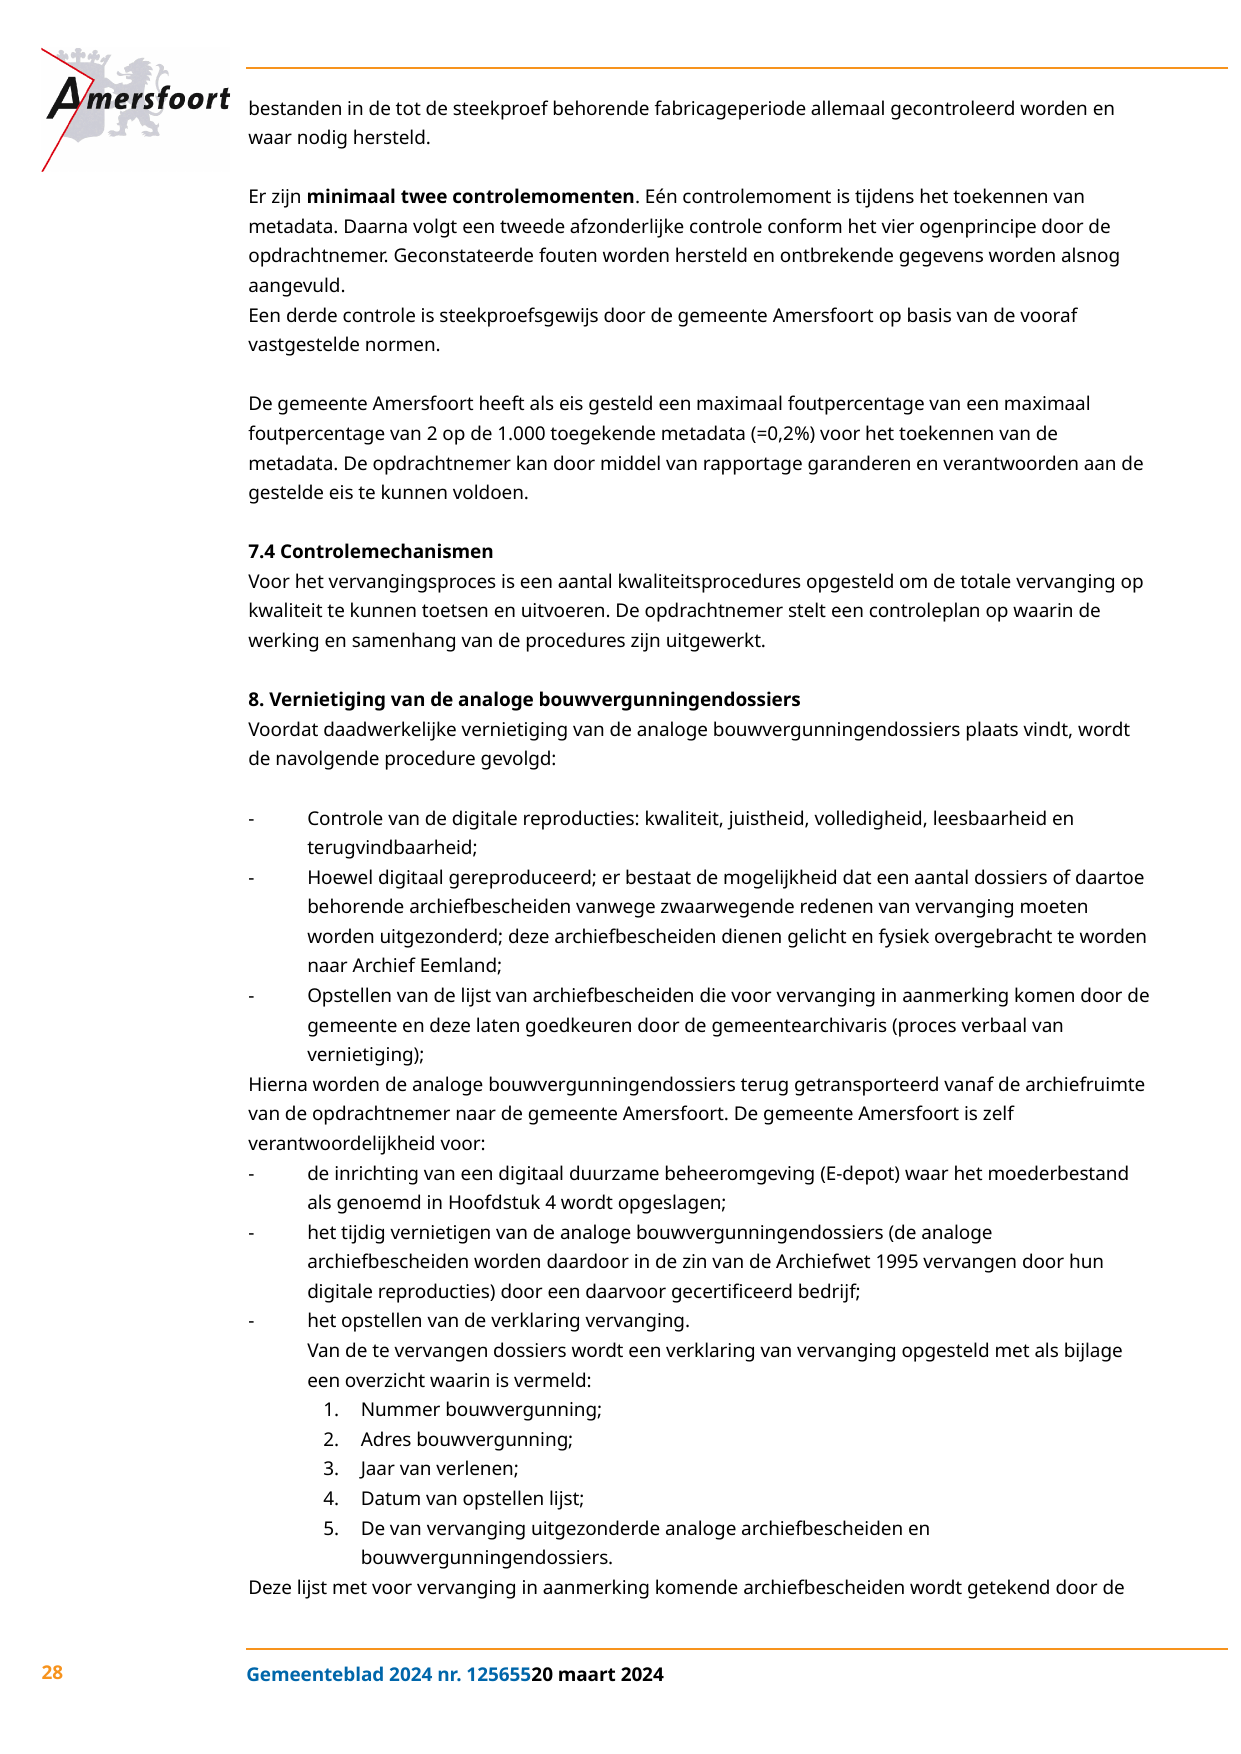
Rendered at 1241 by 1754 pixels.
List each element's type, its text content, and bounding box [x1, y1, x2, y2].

text 8. Vernietiging van de analoge bouwvergunningendossiers [248, 686, 1152, 712]
list de inrichting van een digitaal duurzame beheeromgeving (E-depot) waar het moederbestand als genoemd in Hoofdstuk 4 wordt opgeslagen; [248, 1160, 1152, 1215]
list Jaar van verlenen; [323, 1456, 1152, 1481]
text Hierna worden de analoge bouwvergunningendossiers terug getransporteerd vanaf de archiefruimte van de opdrachtnemer naar de gemeente Amersfoort. De gemeente Amersfoort is zelf verantwoordelijkheid voor: [248, 1071, 1152, 1156]
picture [41, 47, 231, 172]
text Een derde controle is steekproefsgewijs door de gemeente Amersfoort op basis van de vooraf vastgestelde normen. [248, 302, 1152, 357]
list Datum van opstellen lijst; [323, 1485, 1152, 1511]
list Controle van de digitale reproducties: kwaliteit, juistheid, volledigheid, leesbaarheid en terugvindbaarheid; [248, 805, 1152, 860]
text De gemeente Amersfoort heeft als eis gesteld een maximaal foutpercentage van een maximaal foutpercentage van 2 op de 1.000 toegekende metadata (=0,2%) voor het toekennen van de metadata. De opdrachtnemer kan door middel van rapportage garanderen en verantwoorden aan de gestelde eis te kunnen voldoen. [248, 391, 1152, 505]
list Hoewel digitaal gereproduceerd; er bestaat de mogelijkheid dat een aantal dossiers of daartoe behorende archiefbescheiden vanwege zwaarwegende redenen van vervanging moeten worden uitgezonderd; deze archiefbescheiden dienen gelicht en fysiek overgebracht te worden naar Archief Eemland; [248, 864, 1152, 978]
text 7.4 Controlemechanismen [248, 538, 1152, 564]
text Er zijn minimaal twee controlemomenten. Eén controlemoment is tijdens het toekennen van metadata. Daarna volgt een tweede afzonderlijke controle conform het vier ogenprincipe door de opdrachtnemer. Geconstateerde fouten worden hersteld en ontbrekende gegevens worden alsnog aangevuld. [248, 183, 1152, 298]
list Nummer bouwvergunning; [323, 1396, 1152, 1422]
text bestanden in de tot de steekproef behorende fabricageperiode allemaal gecontroleerd worden en waar nodig hersteld. [248, 95, 1152, 150]
list Opstellen van de lijst van archiefbescheiden die voor vervanging in aanmerking komen door de gemeente en deze laten goedkeuren door de gemeentearchivaris (proces verbaal van vernietiging); [248, 982, 1152, 1067]
list De van vervanging uitgezonderde analoge archiefbescheiden en bouwvergunningendossiers. [323, 1515, 1152, 1570]
list het opstellen van de verklaring vervanging. [248, 1308, 1152, 1333]
text Deze lijst met voor vervanging in aanmerking komende archiefbescheiden wordt getekend door de [248, 1574, 1152, 1600]
text Voor het vervangingsproces is een aantal kwaliteitsprocedures opgesteld om de totale vervanging op kwaliteit te kunnen toetsen en uitvoeren. De opdrachtnemer stelt een controleplan op waarin de werking en samenhang van de procedures zijn uitgewerkt. [248, 568, 1152, 653]
text Voordat daadwerkelijke vernietiging van de analoge bouwvergunningendossiers plaats vindt, wordt de navolgende procedure gevolgd: [248, 716, 1152, 771]
list Van de te vervangen dossiers wordt een verklaring van vervanging opgesteld met als bijlage een overzicht waarin is vermeld: [248, 1337, 1152, 1393]
list het tijdig vernietigen van de analoge bouwvergunningendossiers (de analoge archiefbescheiden worden daardoor in de zin van de Archiefwet 1995 vervangen door hun digitale reproducties) door een daarvoor gecertificeerd bedrijf; [248, 1219, 1152, 1304]
list Adres bouwvergunning; [323, 1426, 1152, 1452]
